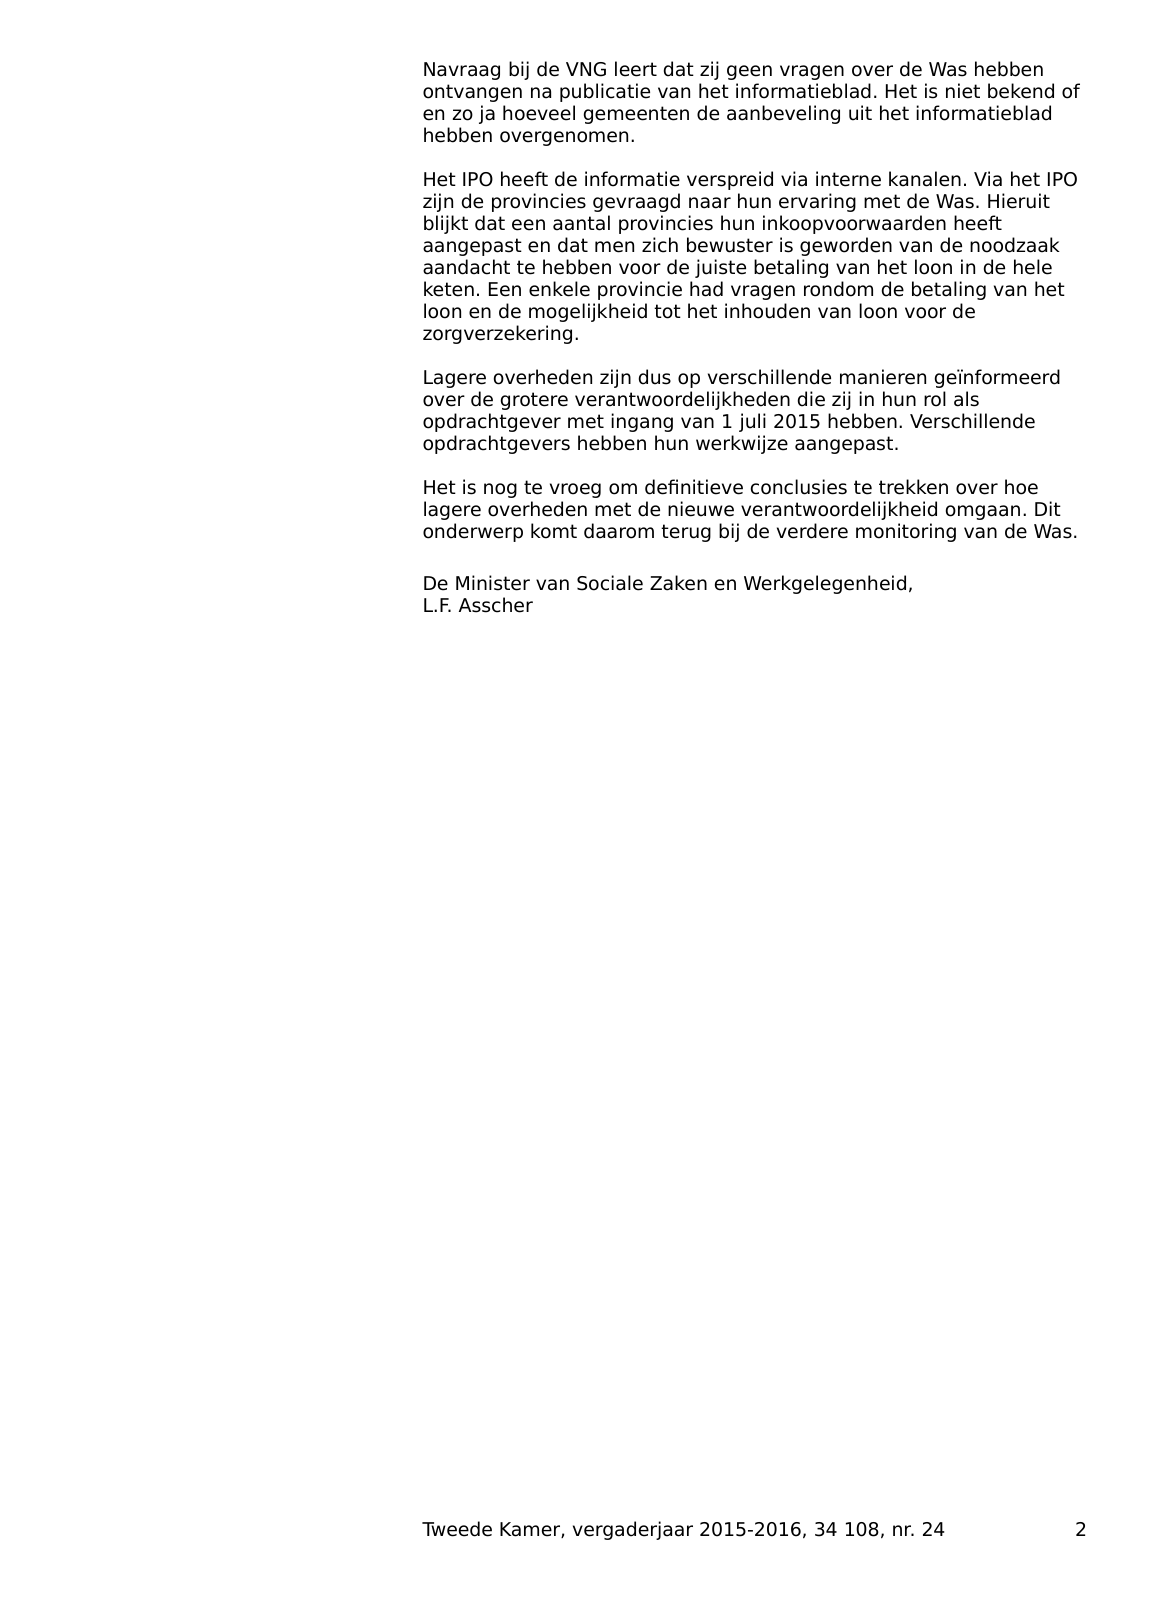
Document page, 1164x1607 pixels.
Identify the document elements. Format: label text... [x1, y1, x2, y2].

text Lagere overheden zijn dus op verschillende manieren geïnformeerd over de grotere verantwoordelijkheden die zij in hun rol als opdrachtgever met ingang van 1 juli 2015 hebben. Verschillende opdrachtgevers hebben hun werkwijze aangepast. [422, 367, 1087, 455]
text Het IPO heeft de informatie verspreid via interne kanalen. Via het IPO zijn de provincies gevraagd naar hun ervaring met de Was. Hieruit blijkt dat een aantal provincies hun inkoopvoorwaarden heeft aangepast en dat men zich bewuster is geworden van de noodzaak aandacht te hebben voor de juiste betaling van het loon in de hele keten. Een enkele provincie had vragen rondom de betaling van het loon en de mogelijkheid tot het inhouden van loon voor de zorgverzekering. [422, 169, 1087, 345]
text De Minister van Sociale Zaken en Werkgelegenheid, L.F. Asscher [422, 573, 1087, 617]
text Het is nog te vroeg om definitieve conclusies te trekken over hoe lagere overheden met de nieuwe verantwoordelijkheid omgaan. Dit onderwerp komt daarom terug bij de verdere monitoring van de Was. [422, 477, 1087, 543]
text Navraag bij de VNG leert dat zij geen vragen over de Was hebben ontvangen na publicatie van het informatieblad. Het is niet bekend of en zo ja hoeveel gemeenten de aanbeveling uit het informatieblad hebben overgenomen. [422, 59, 1087, 147]
